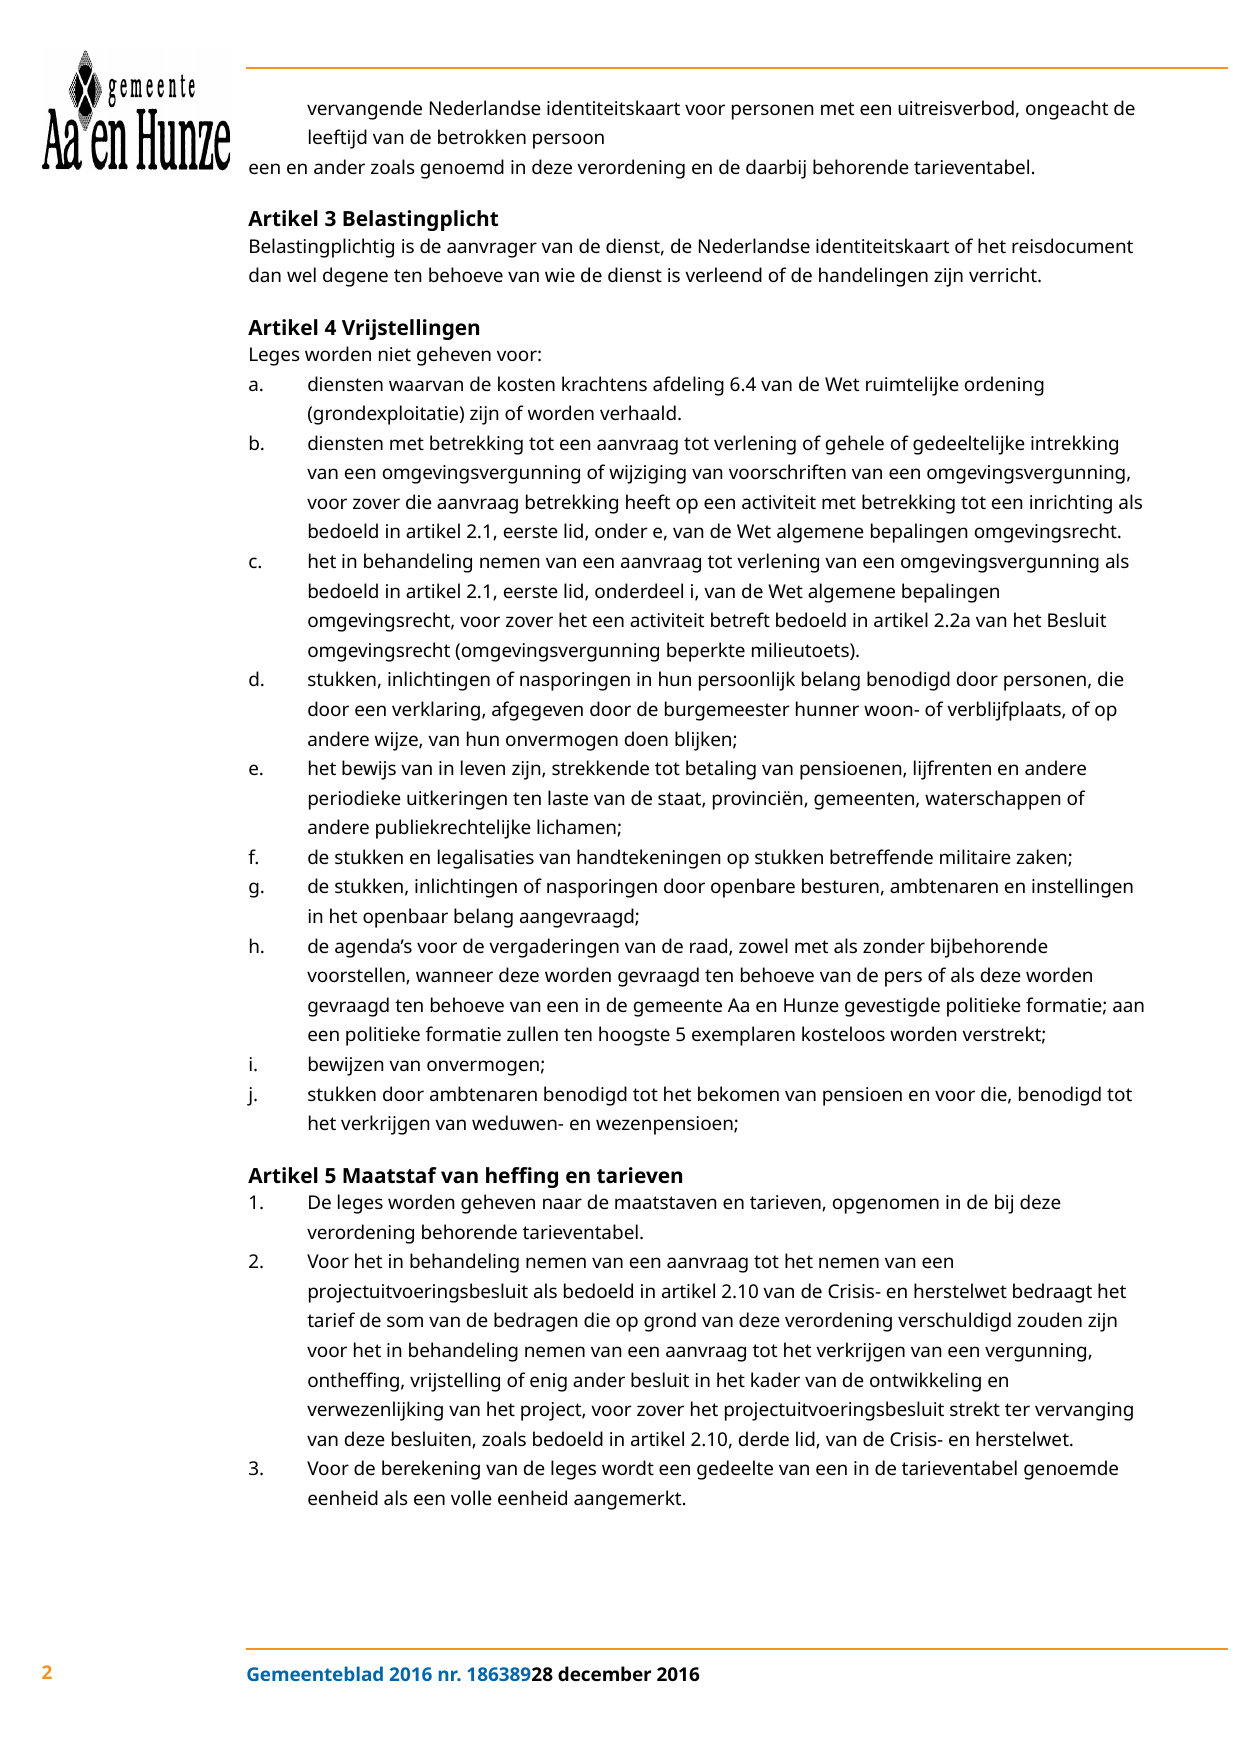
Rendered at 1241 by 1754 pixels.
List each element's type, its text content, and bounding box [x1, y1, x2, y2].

list de agenda’s voor de vergaderingen van de raad, zowel met als zonder bijbehorende voorstellen, wanneer deze worden gevraagd ten behoeve van de pers of als deze worden gevraagd ten behoeve van een in de gemeente Aa en Hunze gevestigde politieke formatie; aan een politieke formatie zullen ten hoogste 5 exemplaren kosteloos worden verstrekt; [248, 933, 1152, 1047]
list stukken door ambtenaren benodigd tot het bekomen van pensioen en voor die, benodigd tot het verkrijgen van weduwen- en wezenpensioen; [248, 1081, 1152, 1136]
text Artikel 3 Belastingplicht [248, 204, 1152, 233]
list bewijzen van onvermogen; [248, 1051, 1152, 1077]
list het bewijs van in leven zijn, strekkende tot betaling van pensioenen, lijfrenten en andere periodieke uitkeringen ten laste van de staat, provinciën, gemeenten, waterschappen of andere publiekrechtelijke lichamen; [248, 755, 1152, 840]
list Voor de berekening van de leges wordt een gedeelte van een in de tarieventabel genoemde eenheid als een volle eenheid aangemerkt. [248, 1456, 1152, 1511]
list de stukken, inlichtingen of nasporingen door openbare besturen, ambtenaren en instellingen in het openbaar belang aangevraagd; [248, 874, 1152, 929]
list diensten met betrekking tot een aanvraag tot verlening of gehele of gedeeltelijke intrekking van een omgevingsvergunning of wijziging van voorschriften van een omgevingsvergunning, voor zover die aanvraag betrekking heeft op een activiteit met betrekking tot een inrichting als bedoeld in artikel 2.1, eerste lid, onder e, van de Wet algemene bepalingen omgevingsrecht. [248, 430, 1152, 544]
list Voor het in behandeling nemen van een aanvraag tot het nemen van een projectuitvoeringsbesluit als bedoeld in artikel 2.10 van de Crisis- en herstelwet bedraagt het tarief de som van de bedragen die op grond van deze verordening verschuldigd zouden zijn voor het in behandeling nemen van een aanvraag tot het verkrijgen van een vergunning, ontheffing, vrijstelling of enig ander besluit in het kader van de ontwikkeling en verwezenlijking van het project, voor zover het projectuitvoeringsbesluit strekt ter vervanging van deze besluiten, zoals bedoeld in artikel 2.10, derde lid, van de Crisis- en herstelwet. [248, 1248, 1152, 1452]
list De leges worden geheven naar de maatstaven en tarieven, opgenomen in de bij deze verordening behorende tarieventabel. [248, 1189, 1152, 1244]
list vervangende Nederlandse identiteitskaart voor personen met een uitreisverbod, ongeacht de leeftijd van de betrokken persoon [248, 95, 1152, 150]
text een en ander zoals genoemd in deze verordening en de daarbij behorende tarieventabel. [248, 154, 1152, 180]
text Artikel 5 Maatstaf van heffing en tarieven [248, 1161, 1152, 1189]
text Leges worden niet geheven voor: [248, 341, 1152, 367]
text Belastingplichtig is de aanvrager van de dienst, de Nederlandse identiteitskaart of het reisdocument dan wel degene ten behoeve van wie de dienst is verleend of de handelingen zijn verricht. [248, 233, 1152, 288]
text Artikel 4 Vrijstellingen [248, 313, 1152, 341]
list diensten waarvan de kosten krachtens afdeling 6.4 van de Wet ruimtelijke ordening (grondexploitatie) zijn of worden verhaald. [248, 371, 1152, 426]
list het in behandeling nemen van een aanvraag tot verlening van een omgevingsvergunning als bedoeld in artikel 2.1, eerste lid, onderdeel i, van de Wet algemene bepalingen omgevingsrecht, voor zover het een activiteit betreft bedoeld in artikel 2.2a van het Besluit omgevingsrecht (omgevingsvergunning beperkte milieutoets). [248, 548, 1152, 663]
list de stukken en legalisaties van handtekeningen op stukken betreffende militaire zaken; [248, 844, 1152, 870]
list stukken, inlichtingen of nasporingen in hun persoonlijk belang benodigd door personen, die door een verklaring, afgegeven door de burgemeester hunner woon- of verblijfplaats, of op andere wijze, van hun onvermogen doen blijken; [248, 667, 1152, 752]
picture [41, 47, 231, 172]
